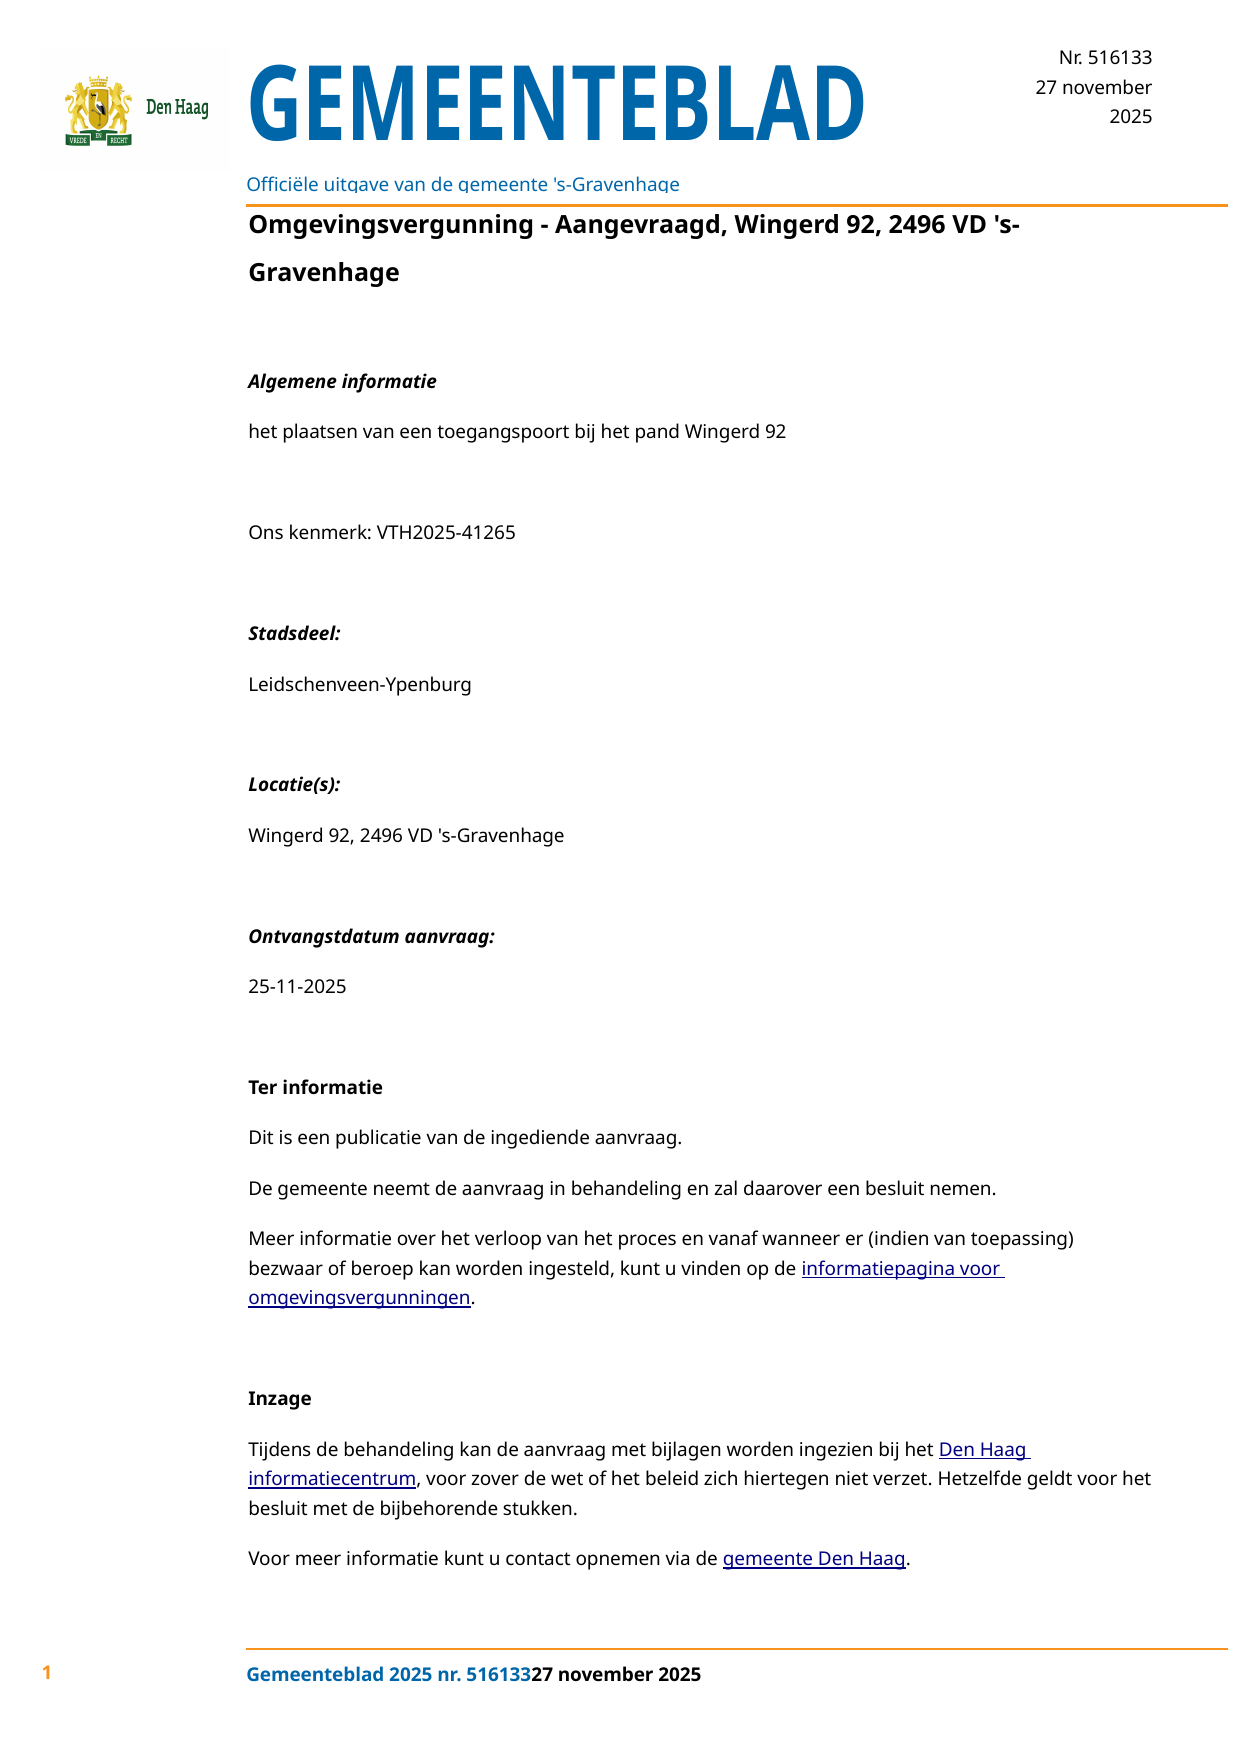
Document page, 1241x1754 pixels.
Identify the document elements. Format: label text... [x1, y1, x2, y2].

text Stadsdeel: [248, 620, 1152, 646]
text Wingerd 92, 2496 VD 's-Gravenhage [248, 822, 1152, 848]
text Locatie(s): [248, 772, 1152, 797]
text Meer informatie over het verloop van het proces en vanaf wanneer er (indien van toepassing) bezwaar of beroep kan worden ingesteld, kunt u vinden op de informatiepagina voor omgevingsvergunningen. [248, 1225, 1152, 1310]
text Dit is een publicatie van de ingediende aanvraag. [248, 1124, 1152, 1150]
text Omgevingsvergunning - Aangevraagd, Wingerd 92, 2496 VD 's-Gravenhage [248, 207, 1152, 288]
text Ter informatie [248, 1074, 1152, 1100]
text De gemeente neemt de aanvraag in behandeling en zal daarover een besluit nemen. [248, 1175, 1152, 1201]
text Voor meer informatie kunt u contact opnemen via de gemeente Den Haag. [248, 1545, 1152, 1571]
text Inzage [248, 1385, 1152, 1411]
text Leidschenveen-Ypenburg [248, 671, 1152, 697]
picture [41, 47, 231, 172]
text Tijdens de behandeling kan de aanvraag met bijlagen worden ingezien bij het Den Haag informatiecentrum, voor zover de wet of het beleid zich hiertegen niet verzet. Hetzelfde geldt voor het besluit met de bijbehorende stukken. [248, 1436, 1152, 1521]
text 25-11-2025 [248, 973, 1152, 999]
text het plaatsen van een toegangspoort bij het pand Wingerd 92 [248, 419, 1152, 444]
text Ons kenmerk: VTH2025-41265 [248, 519, 1152, 545]
text Algemene informatie [248, 368, 1152, 394]
text Ontvangstdatum aanvraag: [248, 923, 1152, 949]
